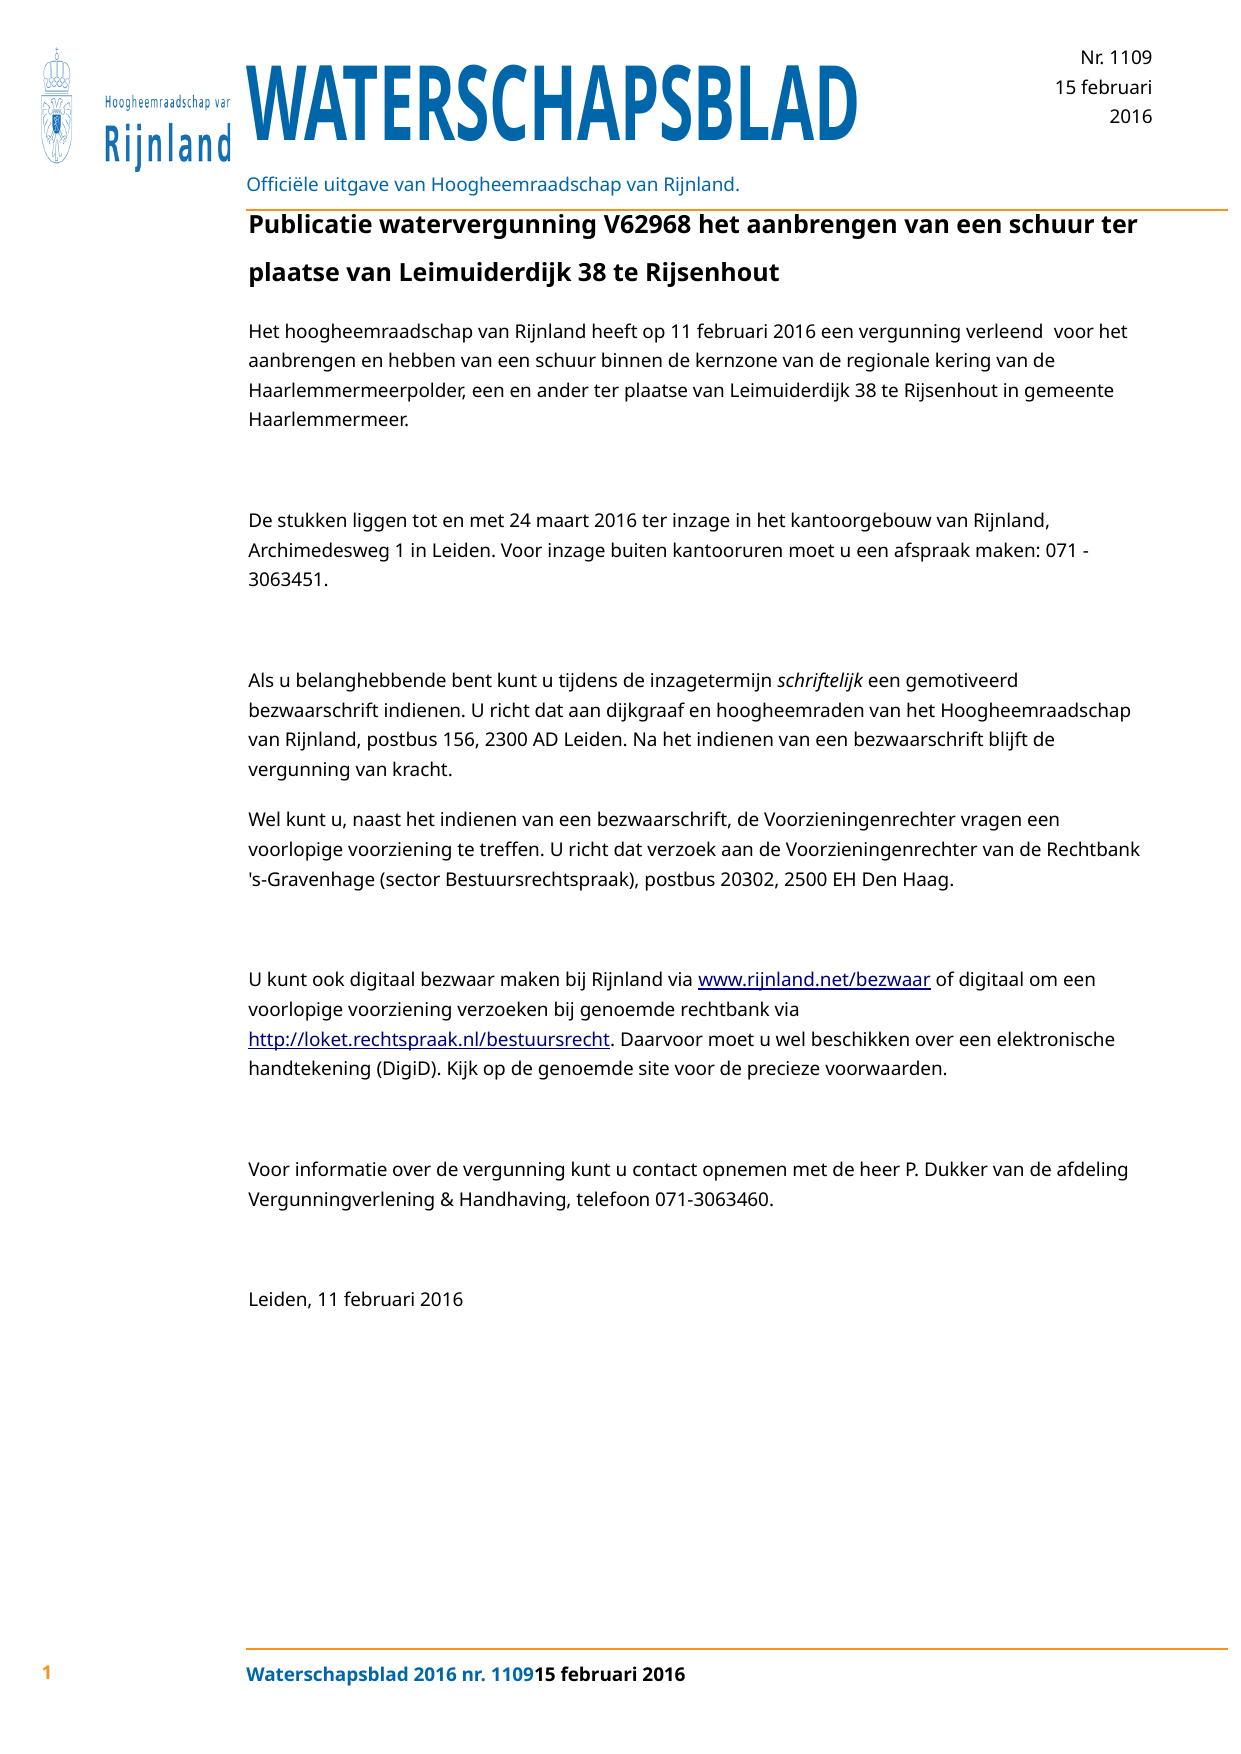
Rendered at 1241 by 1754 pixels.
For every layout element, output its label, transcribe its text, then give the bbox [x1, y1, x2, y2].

text Publicatie watervergunning V62968 het aanbrengen van een schuur ter plaatse van Leimuiderdijk 38 te Rijsenhout [248, 211, 1152, 288]
text Leiden, 11 februari 2016 [248, 1287, 1152, 1312]
text De stukken liggen tot en met 24 maart 2016 ter inzage in het kantoorgebouw van Rijnland, Archimedesweg 1 in Leiden. Voor inzage buiten kantooruren moet u een afspraak maken: 071 - 3063451. [248, 507, 1152, 592]
picture [41, 47, 231, 172]
text Als u belanghebbende bent kunt u tijdens de inzagetermijn schriftelijk een gemotiveerd bezwaarschrift indienen. U richt dat aan dijkgraaf en hoogheemraden van het Hoogheemraadschap van Rijnland, postbus 156, 2300 AD Leiden. Na het indienen van een bezwaarschrift blijft de vergunning van kracht. [248, 667, 1152, 782]
text Het hoogheemraadschap van Rijnland heeft op 11 februari 2016 een vergunning verleend voor het aanbrengen en hebben van een schuur binnen de kernzone van de regionale kering van de Haarlemmermeerpolder, een en ander ter plaatse van Leimuiderdijk 38 te Rijsenhout in gemeente Haarlemmermeer. [248, 318, 1152, 432]
text Voor informatie over de vergunning kunt u contact opnemen met de heer P. Dukker van de afdeling Vergunningverlening & Handhaving, telefoon 071-3063460. [248, 1156, 1152, 1212]
text U kunt ook digitaal bezwaar maken bij Rijnland via www.rijnland.net/bezwaar of digitaal om een voorlopige voorziening verzoeken bij genoemde rechtbank via http://loket.rechtspraak.nl/bestuursrecht. Daarvoor moet u wel beschikken over een elektronische handtekening (DigiD). Kijk op de genoemde site voor de precieze voorwaarden. [248, 967, 1152, 1081]
text Wel kunt u, naast het indienen van een bezwaarschrift, de Voorzieningenrechter vragen een voorlopige voorziening te treffen. U richt dat verzoek aan de Voorzieningenrechter van de Rechtbank 's-Gravenhage (sector Bestuursrechtspraak), postbus 20302, 2500 EH Den Haag. [248, 807, 1152, 892]
